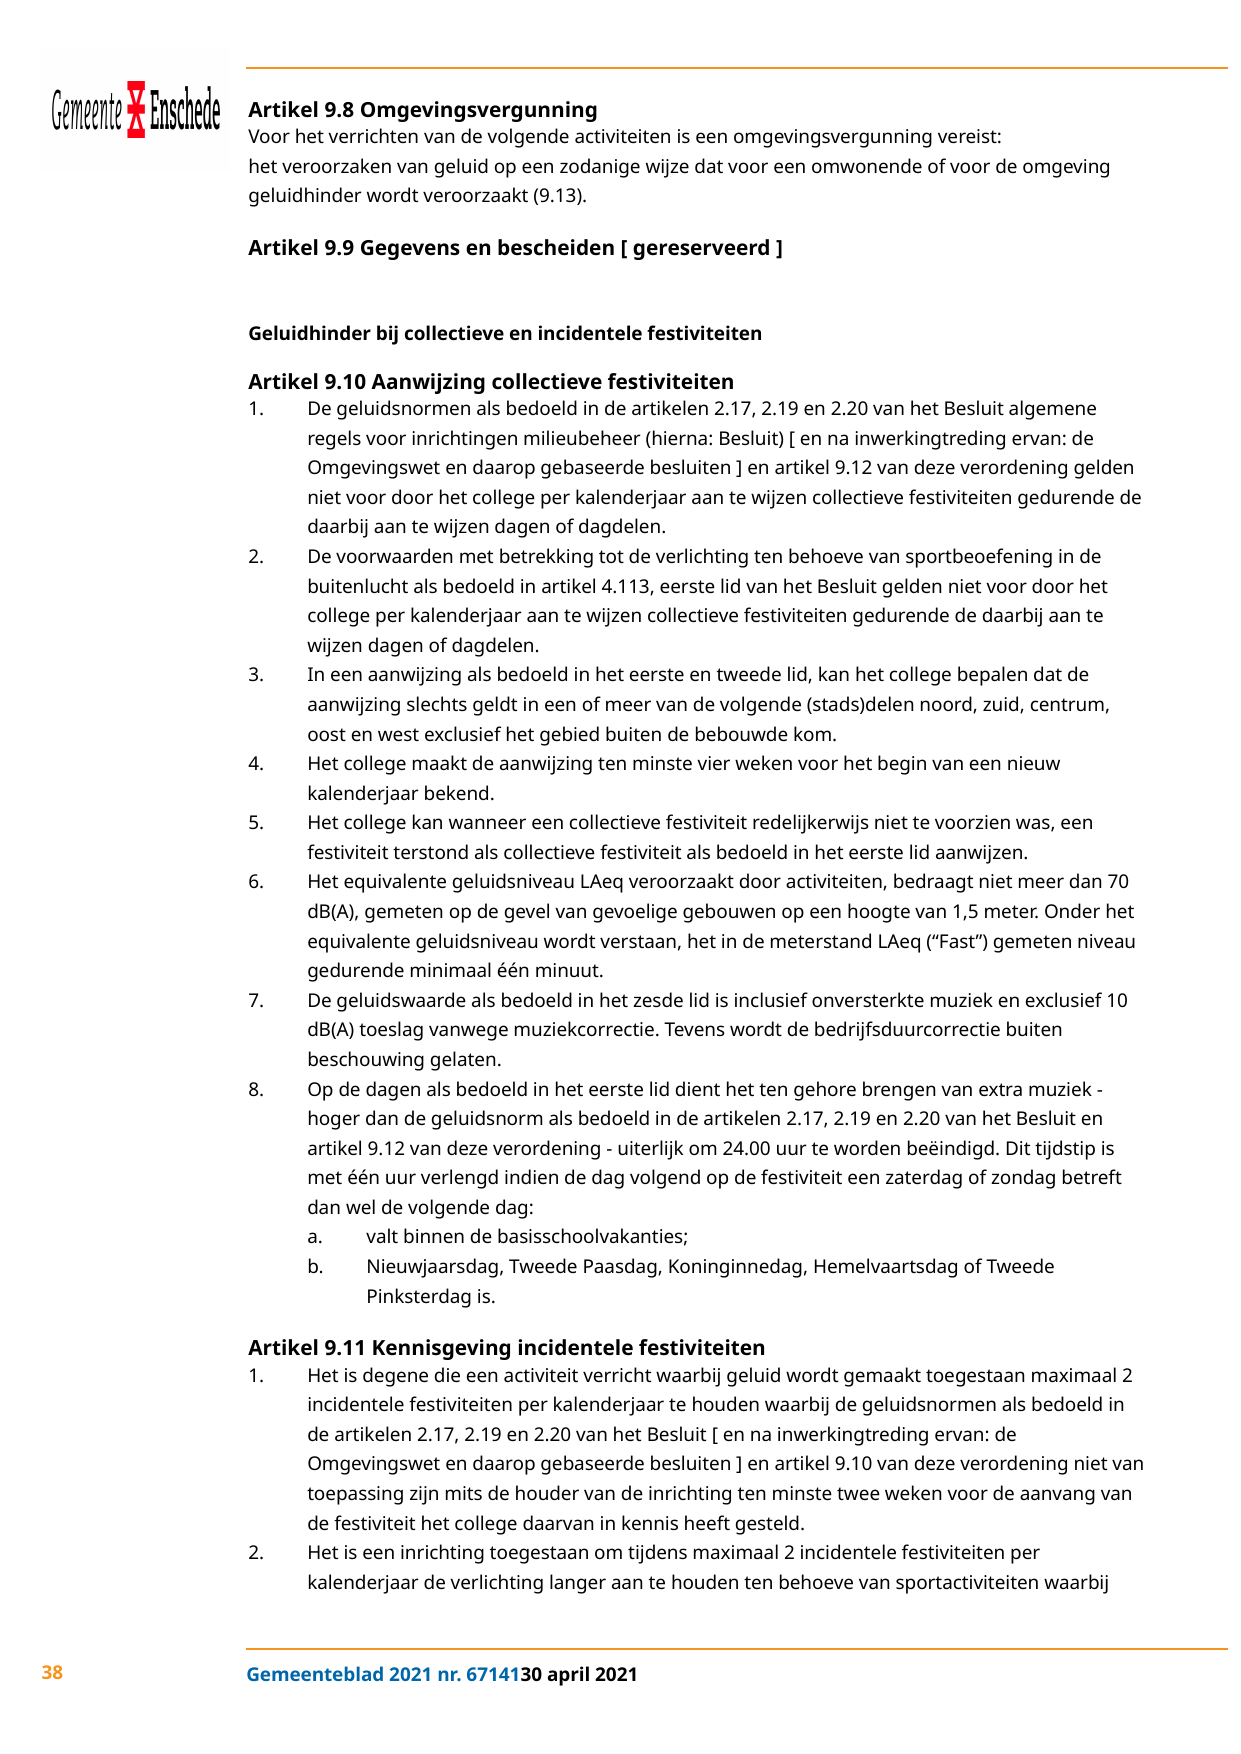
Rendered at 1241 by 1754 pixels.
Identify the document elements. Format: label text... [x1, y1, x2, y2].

text Geluidhinder bij collectieve en incidentele festiviteiten [248, 320, 1152, 346]
text Artikel 9.9 Gegevens en bescheiden [ gereserveerd ] [248, 233, 1152, 261]
text Artikel 9.8 Omgevingsvergunning [248, 95, 1152, 123]
list De geluidsnormen als bedoeld in de artikelen 2.17, 2.19 en 2.20 van het Besluit algemene regels voor inrichtingen milieubeheer (hierna: Besluit) [ en na inwerkingtreding ervan: de Omgevingswet en daarop gebaseerde besluiten ] en artikel 9.12 van deze verordening gelden niet voor door het college per kalenderjaar aan te wijzen collectieve festiviteiten gedurende de daarbij aan te wijzen dagen of dagdelen. [248, 395, 1152, 539]
list In een aanwijzing als bedoeld in het eerste en tweede lid, kan het college bepalen dat de aanwijzing slechts geldt in een of meer van de volgende (stads)delen noord, zuid, centrum, oost en west exclusief het gebied buiten de bebouwde kom. [248, 662, 1152, 747]
list valt binnen de basisschoolvakanties; [307, 1224, 1152, 1249]
list De voorwaarden met betrekking tot de verlichting ten behoeve van sportbeoefening in de buitenlucht als bedoeld in artikel 4.113, eerste lid van het Besluit gelden niet voor door het college per kalenderjaar aan te wijzen collectieve festiviteiten gedurende de daarbij aan te wijzen dagen of dagdelen. [248, 543, 1152, 658]
list De geluidswaarde als bedoeld in het zesde lid is inclusief onversterkte muziek en exclusief 10 dB(A) toeslag vanwege muziekcorrectie. Tevens wordt de bedrijfsduurcorrectie buiten beschouwing gelaten. [248, 987, 1152, 1072]
text Voor het verrichten van de volgende activiteiten is een omgevingsvergunning vereist: [248, 123, 1152, 149]
list Het is degene die een activiteit verricht waarbij geluid wordt gemaakt toegestaan maximaal 2 incidentele festiviteiten per kalenderjaar te houden waarbij de geluidsnormen als bedoeld in de artikelen 2.17, 2.19 en 2.20 van het Besluit [ en na inwerkingtreding ervan: de Omgevingswet en daarop gebaseerde besluiten ] en artikel 9.10 van deze verordening niet van toepassing zijn mits de houder van de inrichting ten minste twee weken voor de aanvang van de festiviteit het college daarvan in kennis heeft gesteld. [248, 1362, 1152, 1535]
picture [41, 47, 231, 172]
list Het college maakt de aanwijzing ten minste vier weken voor het begin van een nieuw kalenderjaar bekend. [248, 750, 1152, 806]
list Het college kan wanneer een collectieve festiviteit redelijkerwijs niet te voorzien was, een festiviteit terstond als collectieve festiviteit als bedoeld in het eerste lid aanwijzen. [248, 809, 1152, 865]
list Nieuwjaarsdag, Tweede Paasdag, Koninginnedag, Hemelvaartsdag of Tweede Pinksterdag is. [307, 1253, 1152, 1309]
list Op de dagen als bedoeld in het eerste lid dient het ten gehore brengen van extra muziek - hoger dan de geluidsnorm als bedoeld in de artikelen 2.17, 2.19 en 2.20 van het Besluit en artikel 9.12 van deze verordening - uiterlijk om 24.00 uur te worden beëindigd. Dit tijdstip is met één uur verlengd indien de dag volgend op de festiviteit een zaterdag of zondag betreft dan wel de volgende dag: [248, 1076, 1152, 1220]
text het veroorzaken van geluid op een zodanige wijze dat voor een omwonende of voor de omgeving geluidhinder wordt veroorzaakt (9.13). [248, 153, 1152, 208]
text Artikel 9.10 Aanwijzing collectieve festiviteiten [248, 367, 1152, 395]
list Het equivalente geluidsniveau LAeq veroorzaakt door activiteiten, bedraagt niet meer dan 70 dB(A), gemeten op de gevel van gevoelige gebouwen op een hoogte van 1,5 meter. Onder het equivalente geluidsniveau wordt verstaan, het in de meterstand LAeq (“Fast”) gemeten niveau gedurende minimaal één minuut. [248, 869, 1152, 983]
list Het is een inrichting toegestaan om tijdens maximaal 2 incidentele festiviteiten per kalenderjaar de verlichting langer aan te houden ten behoeve van sportactiviteiten waarbij [248, 1539, 1152, 1594]
text Artikel 9.11 Kennisgeving incidentele festiviteiten [248, 1333, 1152, 1362]
